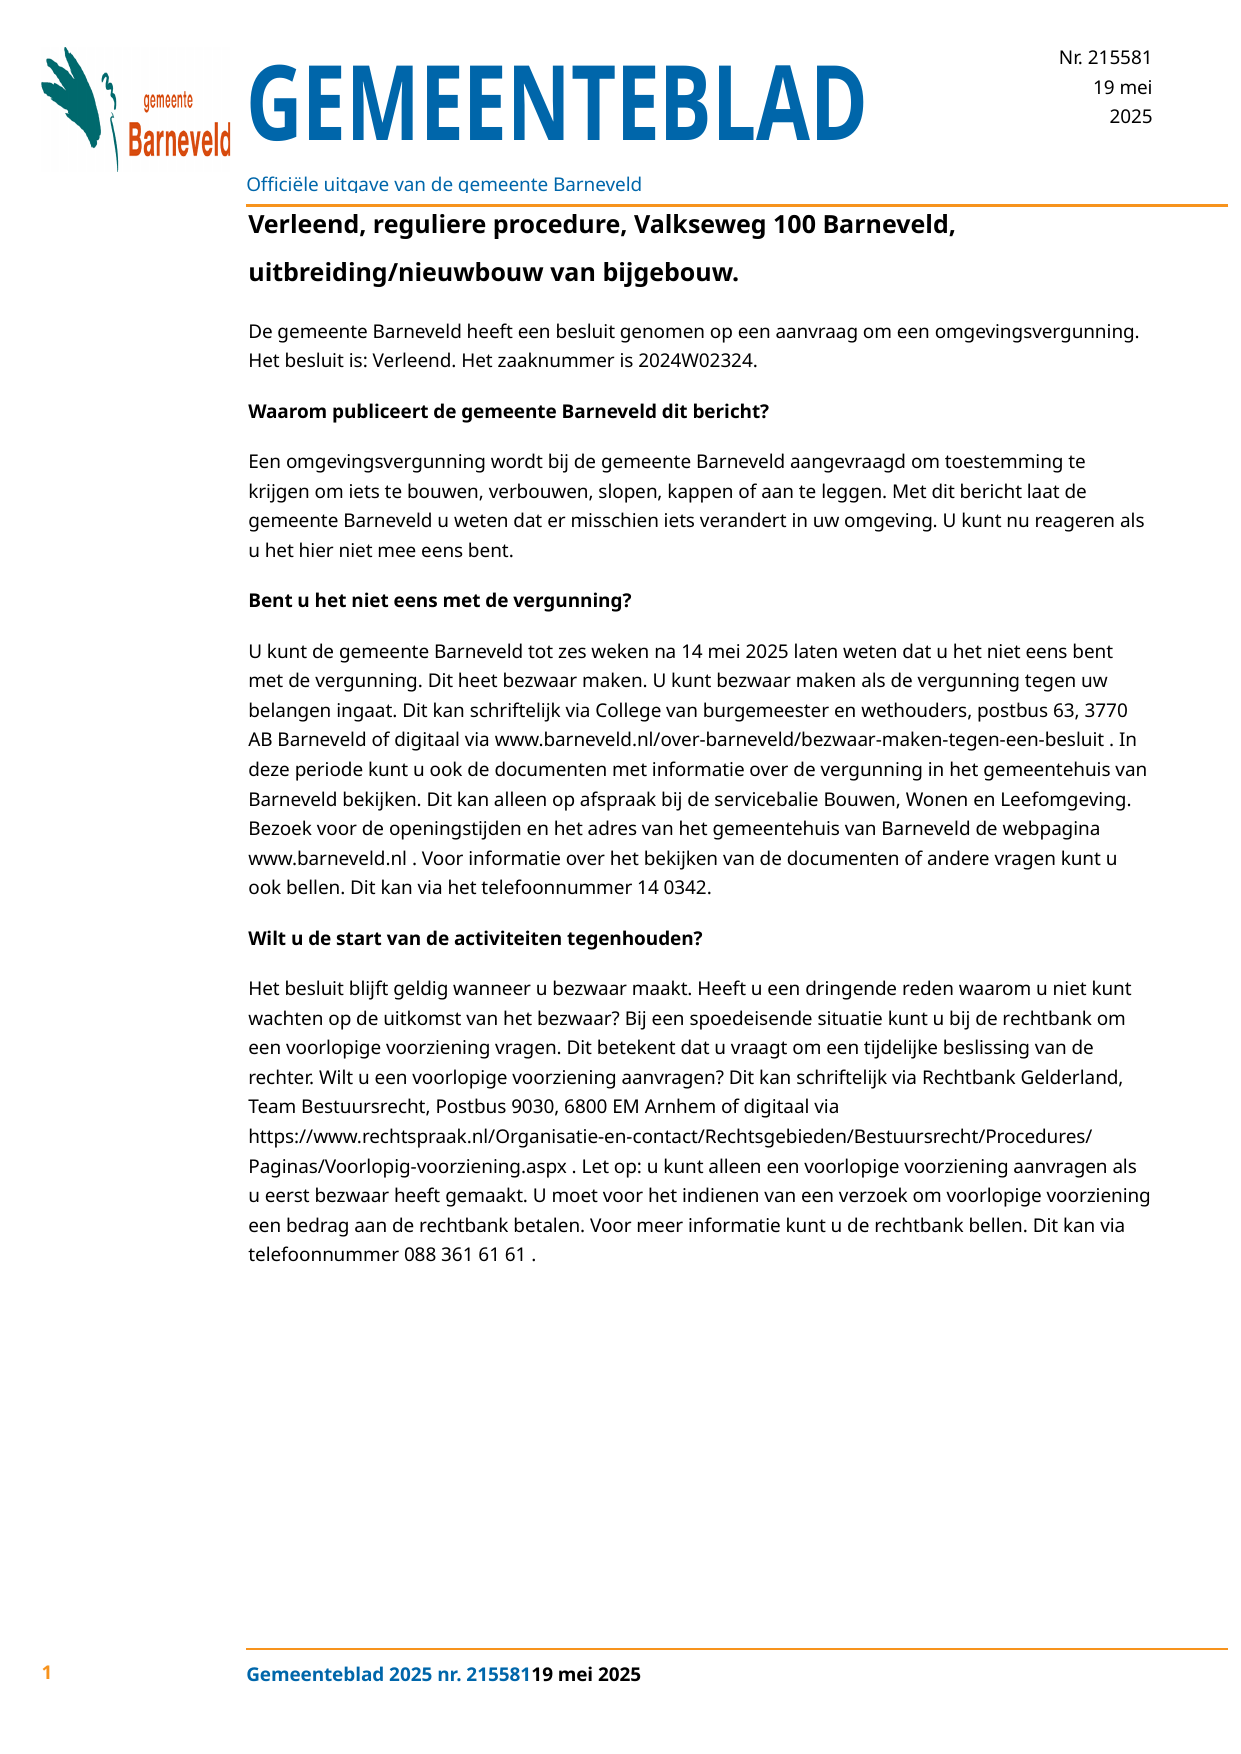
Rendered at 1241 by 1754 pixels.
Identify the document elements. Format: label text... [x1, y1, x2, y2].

text Wilt u de start van de activiteiten tegenhouden? [248, 925, 1152, 951]
text Waarom publiceert de gemeente Barneveld dit bericht? [248, 398, 1152, 424]
text De gemeente Barneveld heeft een besluit genomen op een aanvraag om een omgevingsvergunning. Het besluit is: Verleend. Het zaaknummer is 2024W02324. [248, 318, 1152, 373]
text U kunt de gemeente Barneveld tot zes weken na 14 mei 2025 laten weten dat u het niet eens bent met de vergunning. Dit heet bezwaar maken. U kunt bezwaar maken als de vergunning tegen uw belangen ingaat. Dit kan schriftelijk via College van burgemeester en wethouders, postbus 63, 3770 AB Barneveld of digitaal via www.barneveld.nl/over-barneveld/bezwaar-maken-tegen-een-besluit . In deze periode kunt u ook de documenten met informatie over de vergunning in het gemeentehuis van Barneveld bekijken. Dit kan alleen op afspraak bij de servicebalie Bouwen, Wonen en Leefomgeving. Bezoek voor de openingstijden en het adres van het gemeentehuis van Barneveld de webpagina www.barneveld.nl . Voor informatie over het bekijken van de documenten of andere vragen kunt u ook bellen. Dit kan via het telefoonnummer 14 0342. [248, 638, 1152, 900]
text Verleend, reguliere procedure, Valkseweg 100 Barneveld, uitbreiding/nieuwbouw van bijgebouw. [248, 207, 1152, 288]
text Bent u het niet eens met de vergunning? [248, 587, 1152, 613]
text Een omgevingsvergunning wordt bij de gemeente Barneveld aangevraagd om toestemming te krijgen om iets te bouwen, verbouwen, slopen, kappen of aan te leggen. Met dit bericht laat de gemeente Barneveld u weten dat er misschien iets verandert in uw omgeving. U kunt nu reageren als u het hier niet mee eens bent. [248, 448, 1152, 563]
text Het besluit blijft geldig wanneer u bezwaar maakt. Heeft u een dringende reden waarom u niet kunt wachten op de uitkomst van het bezwaar? Bij een spoedeisende situatie kunt u bij de rechtbank om een voorlopige voorziening vragen. Dit betekent dat u vraagt om een tijdelijke beslissing van de rechter. Wilt u een voorlopige voorziening aanvragen? Dit kan schriftelijk via Rechtbank Gelderland, Team Bestuursrecht, Postbus 9030, 6800 EM Arnhem of digitaal via https://www.rechtspraak.nl/Organisatie-en-contact/Rechtsgebieden/Bestuursrecht/Procedures/Paginas/Voorlopig-voorziening.aspx . Let op: u kunt alleen een voorlopige voorziening aanvragen als u eerst bezwaar heeft gemaakt. U moet voor het indienen van een verzoek om voorlopige voorziening een bedrag aan de rechtbank betalen. Voor meer informatie kunt u de rechtbank bellen. Dit kan via telefoonnummer 088 361 61 61 . [248, 975, 1152, 1267]
picture [41, 47, 231, 172]
